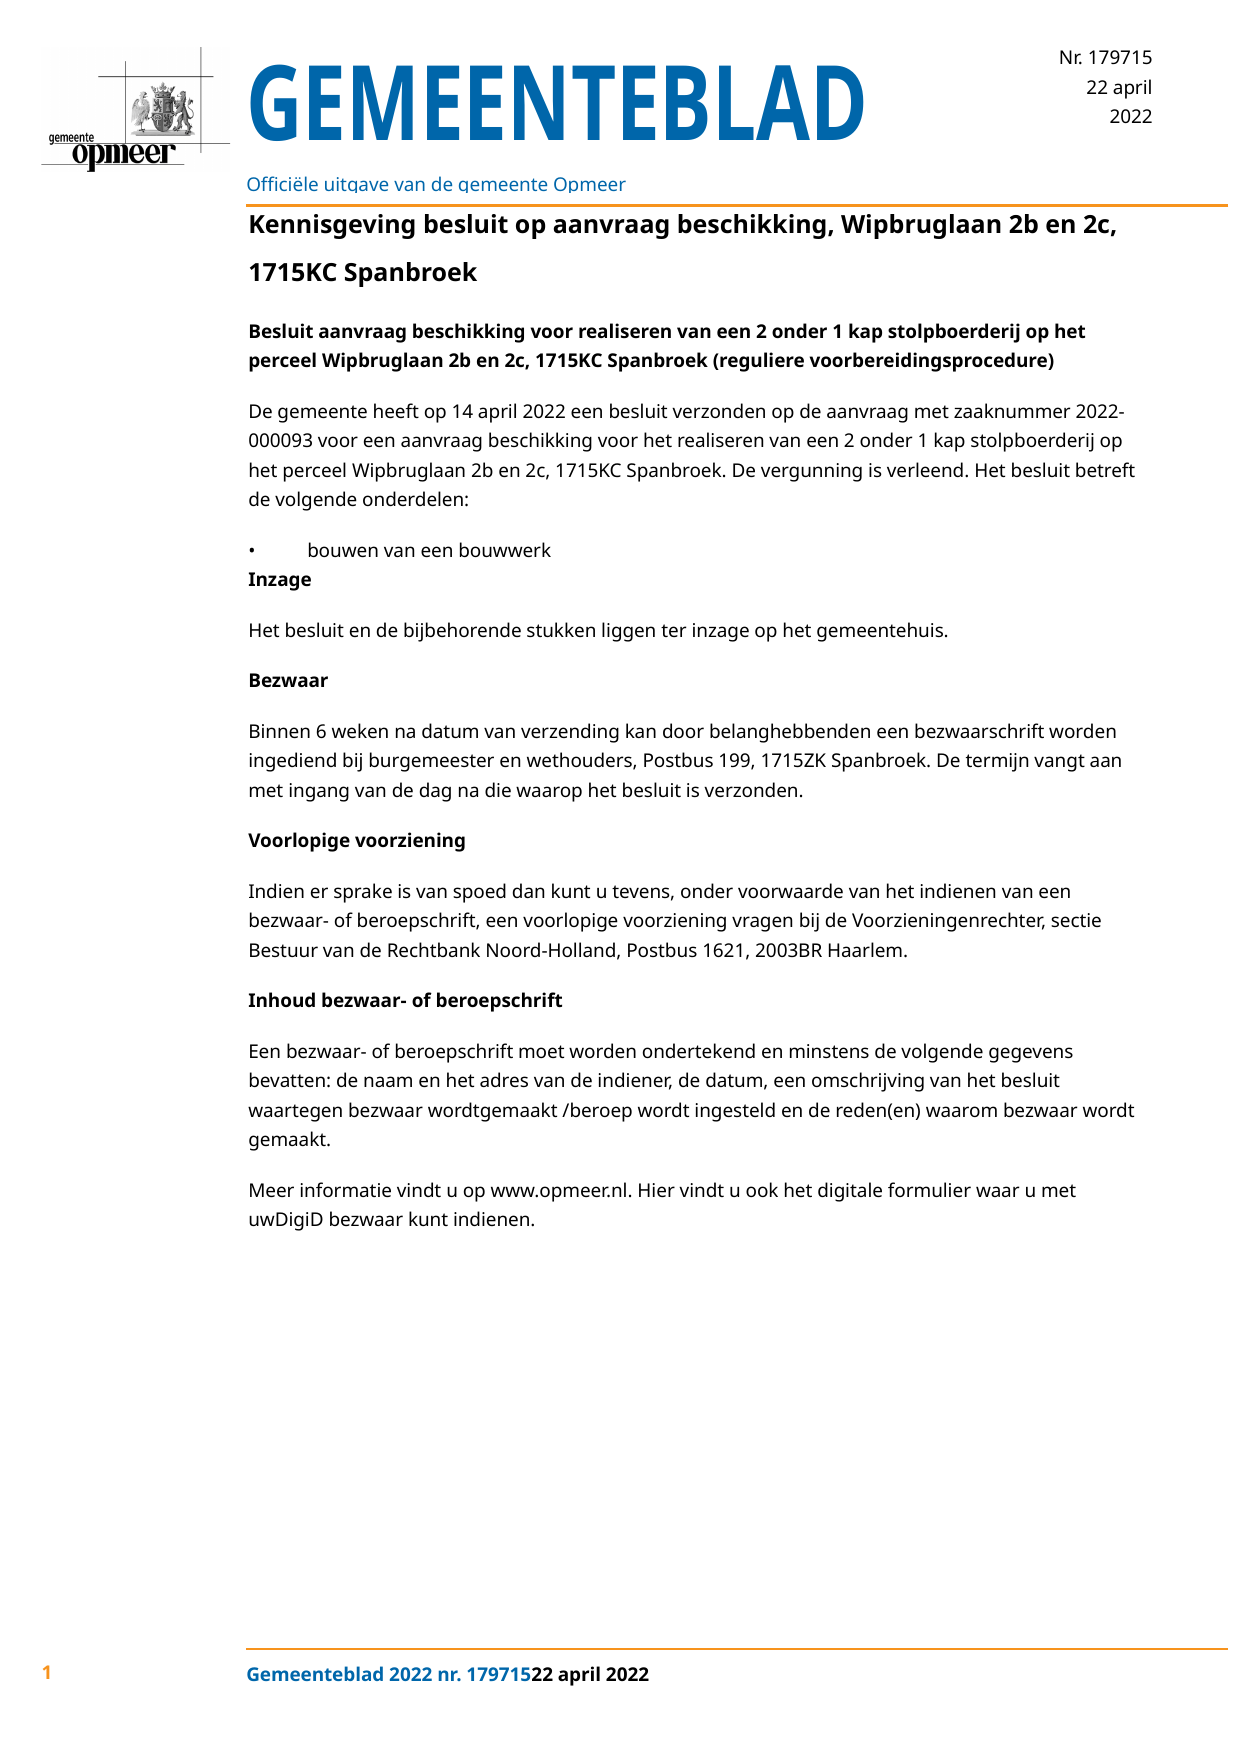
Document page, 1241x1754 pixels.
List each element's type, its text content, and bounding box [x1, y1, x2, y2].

text Indien er sprake is van spoed dan kunt u tevens, onder voorwaarde van het indienen van een bezwaar- of beroepschrift, een voorlopige voorziening vragen bij de Voorzieningenrechter, sectie Bestuur van de Rechtbank Noord-Holland, Postbus 1621, 2003BR Haarlem. [248, 878, 1152, 963]
text Een bezwaar- of beroepschrift moet worden ondertekend en minstens de volgende gegevens bevatten: de naam en het adres van de indiener, de datum, een omschrijving van het besluit waartegen bezwaar wordtgemaakt /beroep wordt ingesteld en de reden(en) waarom bezwaar wordt gemaakt. [248, 1038, 1152, 1152]
text Inhoud bezwaar- of beroepschrift [248, 987, 1152, 1013]
text Bezwaar [248, 667, 1152, 693]
picture [41, 47, 231, 172]
text Meer informatie vindt u op www.opmeer.nl. Hier vindt u ook het digitale formulier waar u met uwDigiD bezwaar kunt indienen. [248, 1177, 1152, 1232]
text De gemeente heeft op 14 april 2022 een besluit verzonden op de aanvraag met zaaknummer 2022-000093 voor een aanvraag beschikking voor het realiseren van een 2 onder 1 kap stolpboerderij op het perceel Wipbruglaan 2b en 2c, 1715KC Spanbroek. De vergunning is verleend. Het besluit betreft de volgende onderdelen: [248, 398, 1152, 512]
list bouwen van een bouwwerk [248, 537, 1152, 563]
text Kennisgeving besluit op aanvraag beschikking, Wipbruglaan 2b en 2c, 1715KC Spanbroek [248, 207, 1152, 288]
text Het besluit en de bijbehorende stukken liggen ter inzage op het gemeentehuis. [248, 617, 1152, 643]
text Binnen 6 weken na datum van verzending kan door belanghebbenden een bezwaarschrift worden ingediend bij burgemeester en wethouders, Postbus 199, 1715ZK Spanbroek. De termijn vangt aan met ingang van de dag na die waarop het besluit is verzonden. [248, 718, 1152, 803]
text Voorlopige voorziening [248, 827, 1152, 853]
text Besluit aanvraag beschikking voor realiseren van een 2 onder 1 kap stolpboerderij op het perceel Wipbruglaan 2b en 2c, 1715KC Spanbroek (reguliere voorbereidingsprocedure) [248, 318, 1152, 373]
text Inzage [248, 567, 1152, 592]
